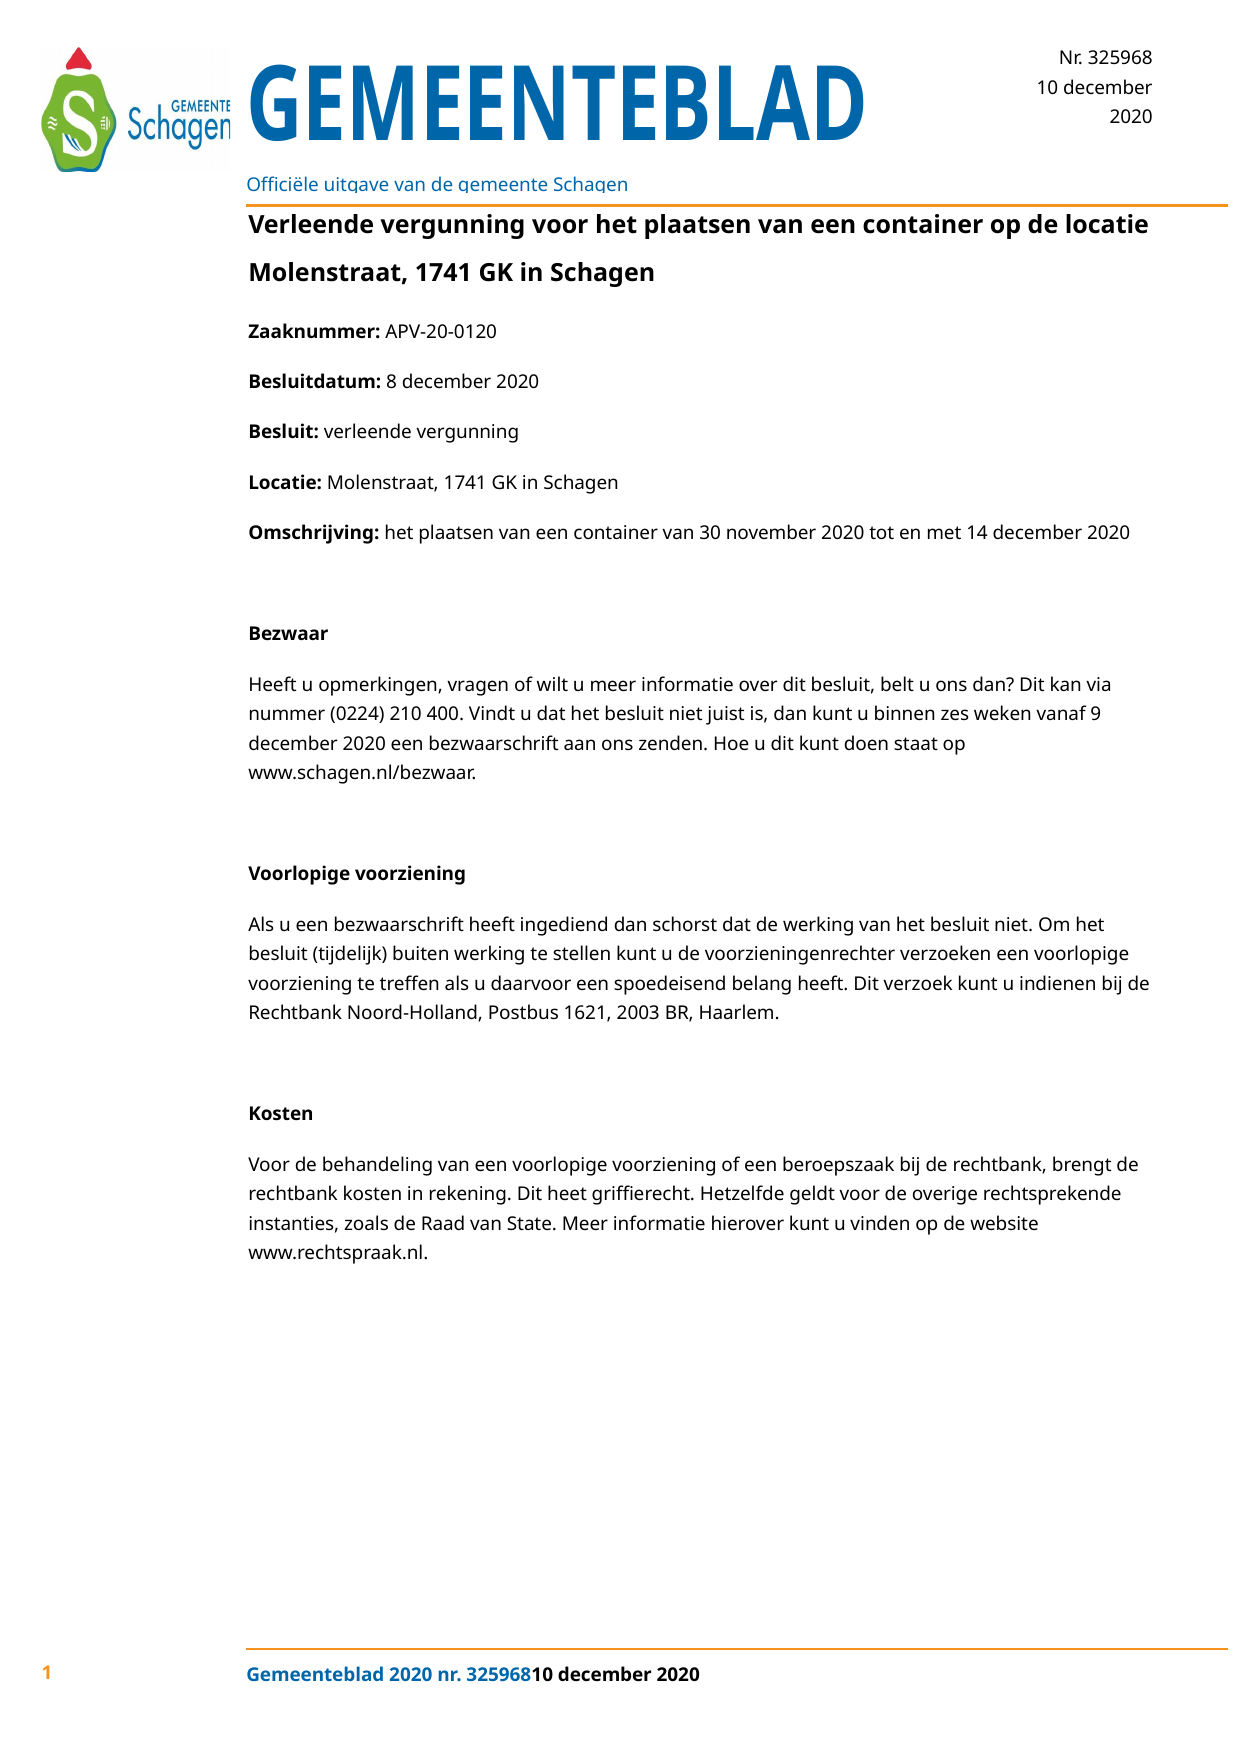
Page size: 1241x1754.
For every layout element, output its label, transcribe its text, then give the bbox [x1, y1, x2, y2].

text Besluitdatum: 8 december 2020 [248, 368, 1152, 394]
text Zaaknummer: APV-20-0120 [248, 318, 1152, 344]
text Kosten [248, 1100, 1152, 1126]
text Verleende vergunning voor het plaatsen van een container op de locatie Molenstraat, 1741 GK in Schagen [248, 207, 1152, 288]
text Voorlopige voorziening [248, 860, 1152, 886]
picture [41, 47, 231, 172]
text Heeft u opmerkingen, vragen of wilt u meer informatie over dit besluit, belt u ons dan? Dit kan via nummer (0224) 210 400. Vindt u dat het besluit niet juist is, dan kunt u binnen zes weken vanaf 9 december 2020 een bezwaarschrift aan ons zenden. Hoe u dit kunt doen staat op www.schagen.nl/bezwaar. [248, 671, 1152, 785]
text Voor de behandeling van een voorlopige voorziening of een beroepszaak bij de rechtbank, brengt de rechtbank kosten in rekening. Dit heet griffierecht. Hetzelfde geldt voor de overige rechtsprekende instanties, zoals de Raad van State. Meer informatie hierover kunt u vinden op de website www.rechtspraak.nl. [248, 1151, 1152, 1265]
text Locatie: Molenstraat, 1741 GK in Schagen [248, 469, 1152, 495]
text Bezwaar [248, 620, 1152, 646]
text Omschrijving: het plaatsen van een container van 30 november 2020 tot en met 14 december 2020 [248, 519, 1152, 545]
text Als u een bezwaarschrift heeft ingediend dan schorst dat de werking van het besluit niet. Om het besluit (tijdelijk) buiten werking te stellen kunt u de voorzieningenrechter verzoeken een voorlopige voorziening te treffen als u daarvoor een spoedeisend belang heeft. Dit verzoek kunt u indienen bij de Rechtbank Noord-Holland, Postbus 1621, 2003 BR, Haarlem. [248, 911, 1152, 1025]
text Besluit: verleende vergunning [248, 419, 1152, 444]
